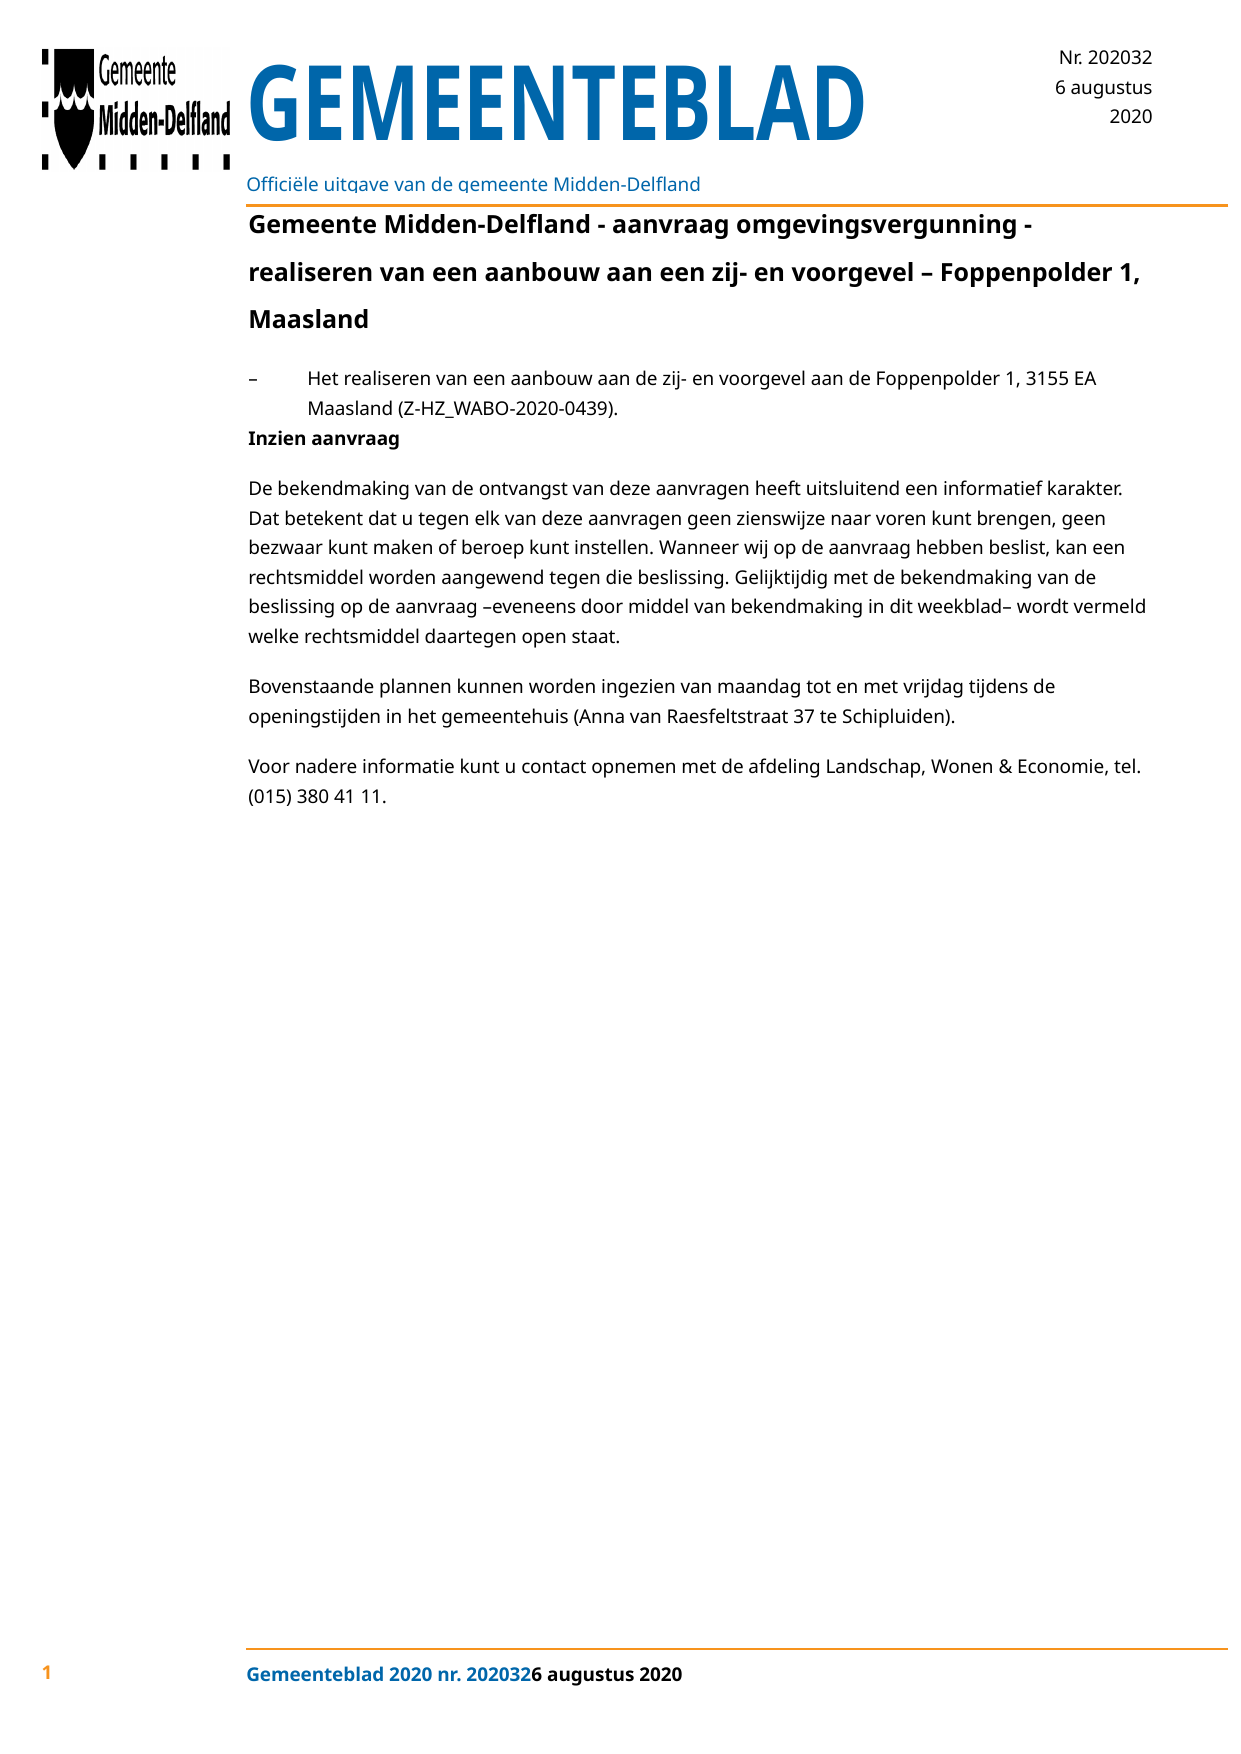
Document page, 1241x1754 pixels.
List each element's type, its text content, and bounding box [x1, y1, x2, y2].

text Inzien aanvraag [248, 425, 1152, 450]
list Het realiseren van een aanbouw aan de zij- en voorgevel aan de Foppenpolder 1, 3155 EA Maasland (Z-HZ_WABO-2020-0439). [248, 366, 1152, 421]
text Voor nadere informatie kunt u contact opnemen met de afdeling Landschap, Wonen & Economie, tel. (015) 380 41 11. [248, 753, 1152, 809]
picture [41, 47, 231, 172]
text Gemeente Midden-Delfland - aanvraag omgevingsvergunning - realiseren van een aanbouw aan een zij- en voorgevel – Foppenpolder 1, Maasland [248, 207, 1152, 336]
text De bekendmaking van de ontvangst van deze aanvragen heeft uitsluitend een informatief karakter. Dat betekent dat u tegen elk van deze aanvragen geen zienswijze naar voren kunt brengen, geen bezwaar kunt maken of beroep kunt instellen. Wanneer wij op de aanvraag hebben beslist, kan een rechtsmiddel worden aangewend tegen die beslissing. Gelijktijdig met de bekendmaking van de beslissing op de aanvraag –eveneens door middel van bekendmaking in dit weekblad– wordt vermeld welke rechtsmiddel daartegen open staat. [248, 475, 1152, 649]
text Bovenstaande plannen kunnen worden ingezien van maandag tot en met vrijdag tijdens de openingstijden in het gemeentehuis (Anna van Raesfeltstraat 37 te Schipluiden). [248, 673, 1152, 729]
